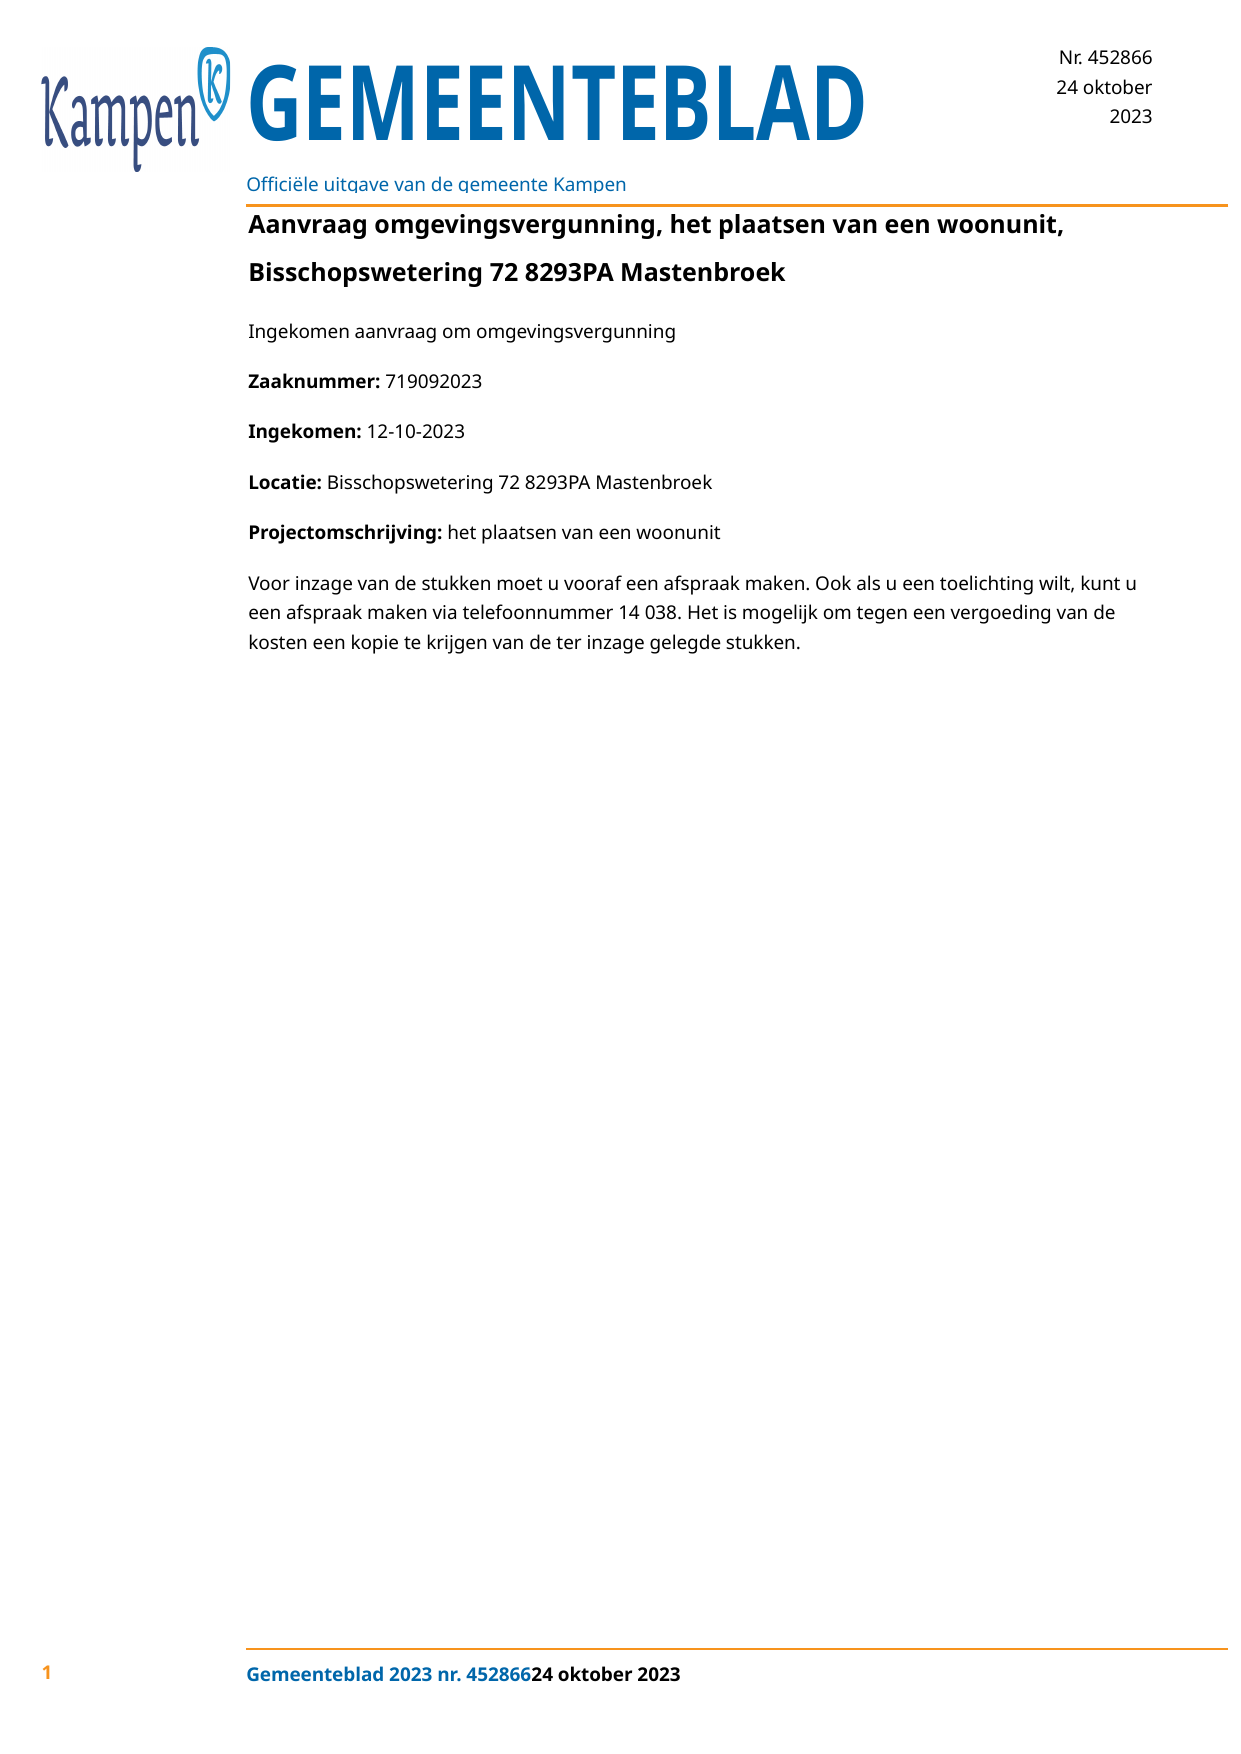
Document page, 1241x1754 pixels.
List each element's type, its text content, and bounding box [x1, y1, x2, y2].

text Locatie: Bisschopswetering 72 8293PA Mastenbroek [248, 469, 1152, 495]
text Ingekomen aanvraag om omgevingsvergunning [248, 318, 1152, 344]
picture [41, 47, 231, 172]
text Aanvraag omgevingsvergunning, het plaatsen van een woonunit, Bisschopswetering 72 8293PA Mastenbroek [248, 207, 1152, 288]
text Voor inzage van de stukken moet u vooraf een afspraak maken. Ook als u een toelichting wilt, kunt u een afspraak maken via telefoonnummer 14 038. Het is mogelijk om tegen een vergoeding van de kosten een kopie te krijgen van de ter inzage gelegde stukken. [248, 570, 1152, 655]
text Zaaknummer: 719092023 [248, 368, 1152, 394]
text Projectomschrijving: het plaatsen van een woonunit [248, 519, 1152, 545]
text Ingekomen: 12-10-2023 [248, 419, 1152, 444]
